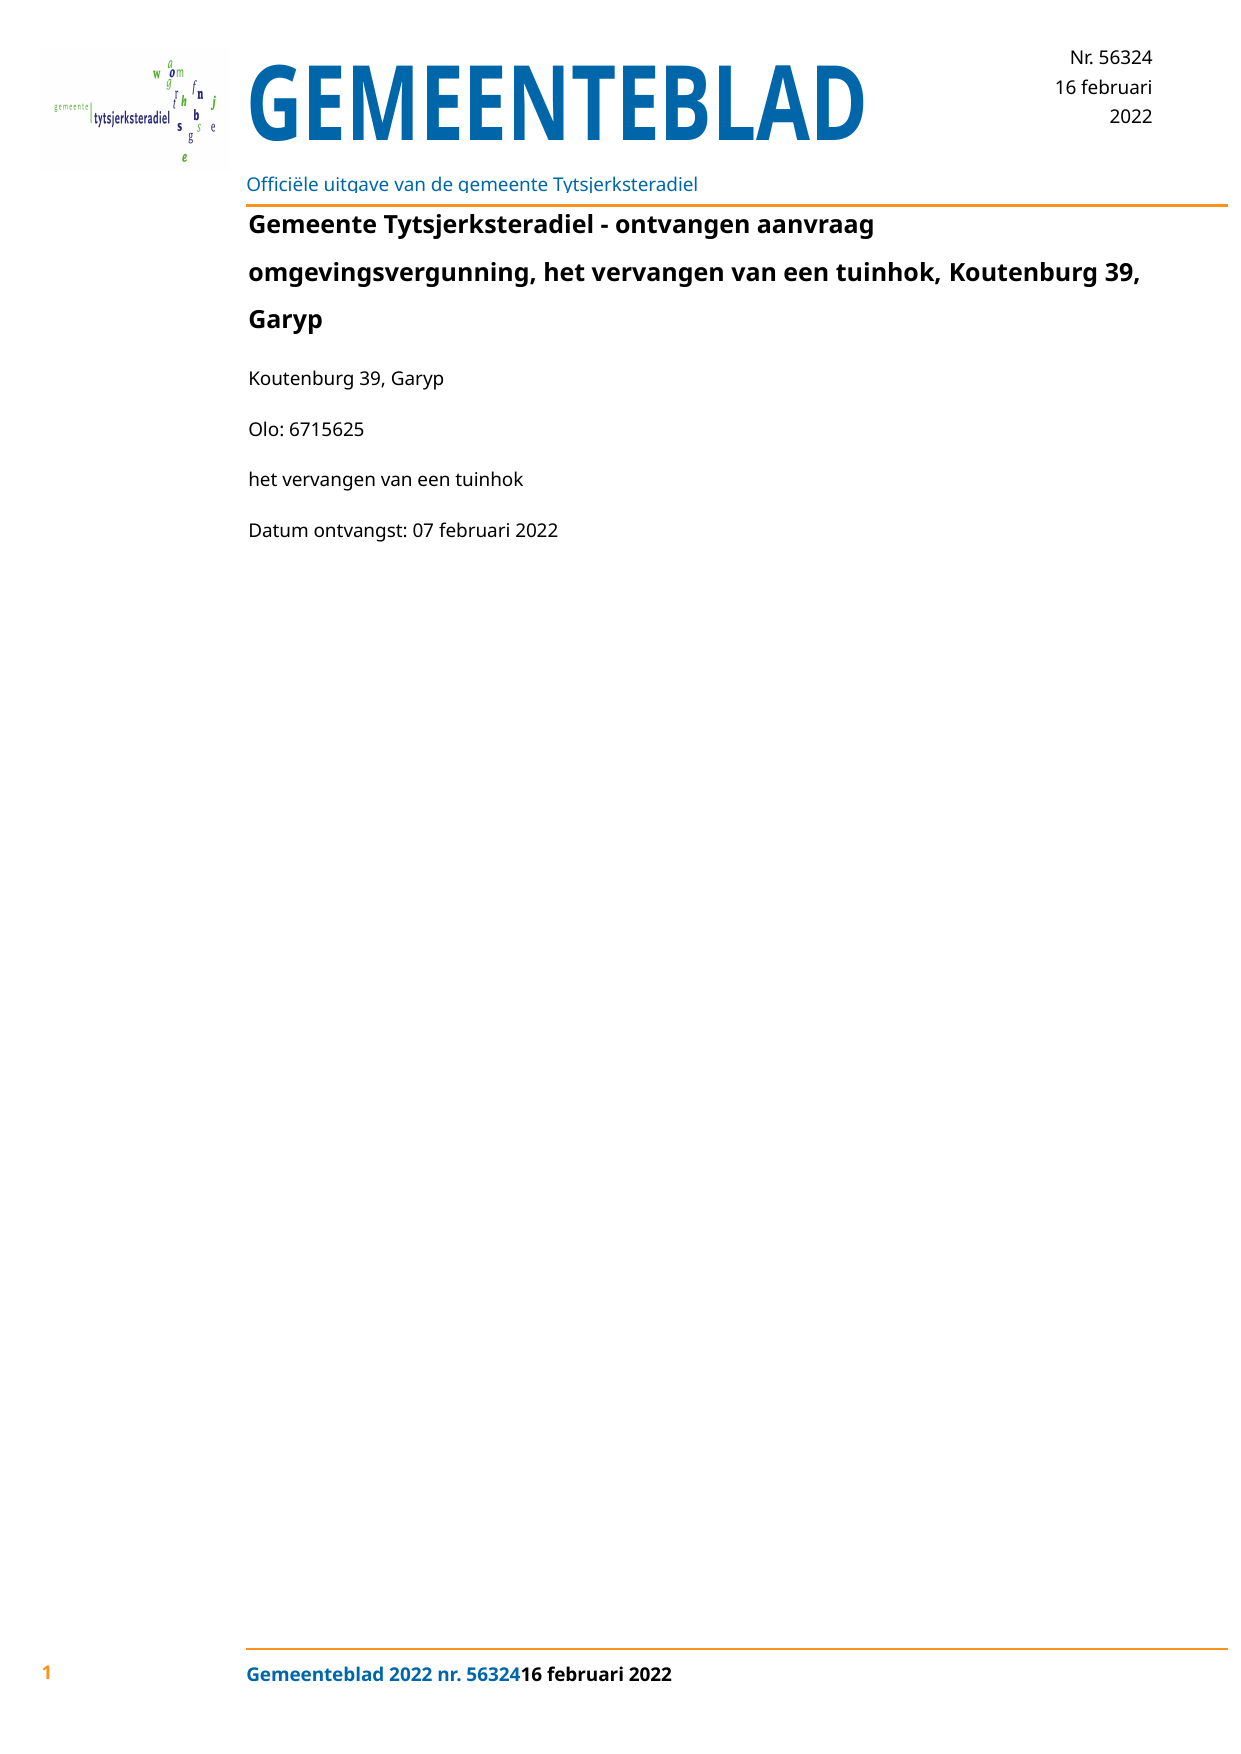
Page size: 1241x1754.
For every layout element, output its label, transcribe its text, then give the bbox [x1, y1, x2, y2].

text het vervangen van een tuinhok [248, 466, 1152, 492]
picture [41, 47, 231, 172]
text Olo: 6715625 [248, 416, 1152, 442]
text Koutenburg 39, Garyp [248, 366, 1152, 391]
text Datum ontvangst: 07 februari 2022 [248, 517, 1152, 542]
text Gemeente Tytsjerksteradiel - ontvangen aanvraag omgevingsvergunning, het vervangen van een tuinhok, Koutenburg 39, Garyp [248, 207, 1152, 336]
